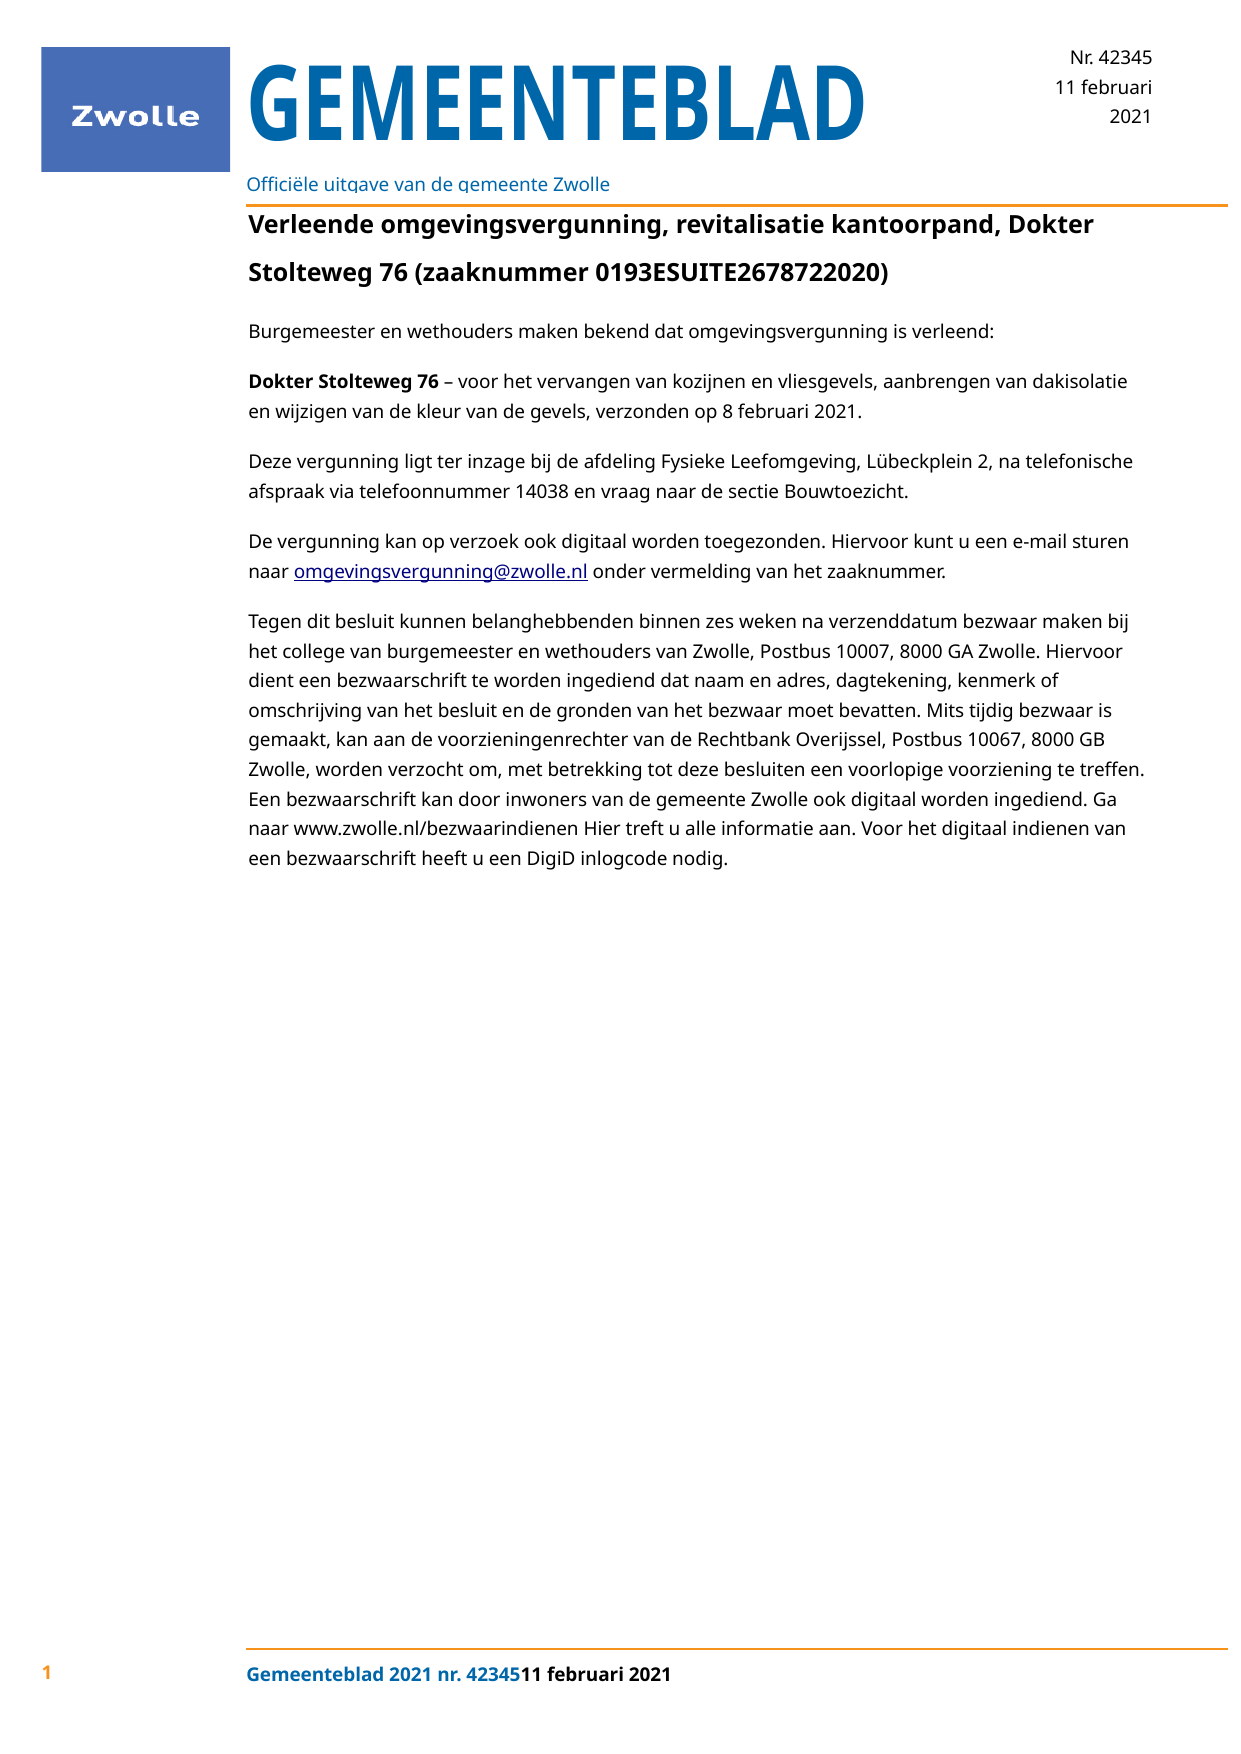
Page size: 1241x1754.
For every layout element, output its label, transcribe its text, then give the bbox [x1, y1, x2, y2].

text Verleende omgevingsvergunning, revitalisatie kantoorpand, Dokter Stolteweg 76 (zaaknummer 0193ESUITE2678722020) [248, 207, 1152, 288]
picture [41, 47, 231, 172]
text Burgemeester en wethouders maken bekend dat omgevingsvergunning is verleend: [248, 318, 1152, 344]
text Dokter Stolteweg 76 – voor het vervangen van kozijnen en vliesgevels, aanbrengen van dakisolatie en wijzigen van de kleur van de gevels, verzonden op 8 februari 2021. [248, 368, 1152, 424]
text Deze vergunning ligt ter inzage bij de afdeling Fysieke Leefomgeving, Lübeckplein 2, na telefonische afspraak via telefoonnummer 14038 en vraag naar de sectie Bouwtoezicht. [248, 448, 1152, 504]
text Tegen dit besluit kunnen belanghebbenden binnen zes weken na verzenddatum bezwaar maken bij het college van burgemeester en wethouders van Zwolle, Postbus 10007, 8000 GA Zwolle. Hiervoor dient een bezwaarschrift te worden ingediend dat naam en adres, dagtekening, kenmerk of omschrijving van het besluit en de gronden van het bezwaar moet bevatten. Mits tijdig bezwaar is gemaakt, kan aan de voorzieningenrechter van de Rechtbank Overijssel, Postbus 10067, 8000 GB Zwolle, worden verzocht om, met betrekking tot deze besluiten een voorlopige voorziening te treffen. Een bezwaarschrift kan door inwoners van de gemeente Zwolle ook digitaal worden ingediend. Ga naar www.zwolle.nl/bezwaarindienen Hier treft u alle informatie aan. Voor het digitaal indienen van een bezwaarschrift heeft u een DigiD inlogcode nodig. [248, 608, 1152, 871]
text De vergunning kan op verzoek ook digitaal worden toegezonden. Hiervoor kunt u een e-mail sturen naar omgevingsvergunning@zwolle.nl onder vermelding van het zaaknummer. [248, 528, 1152, 584]
